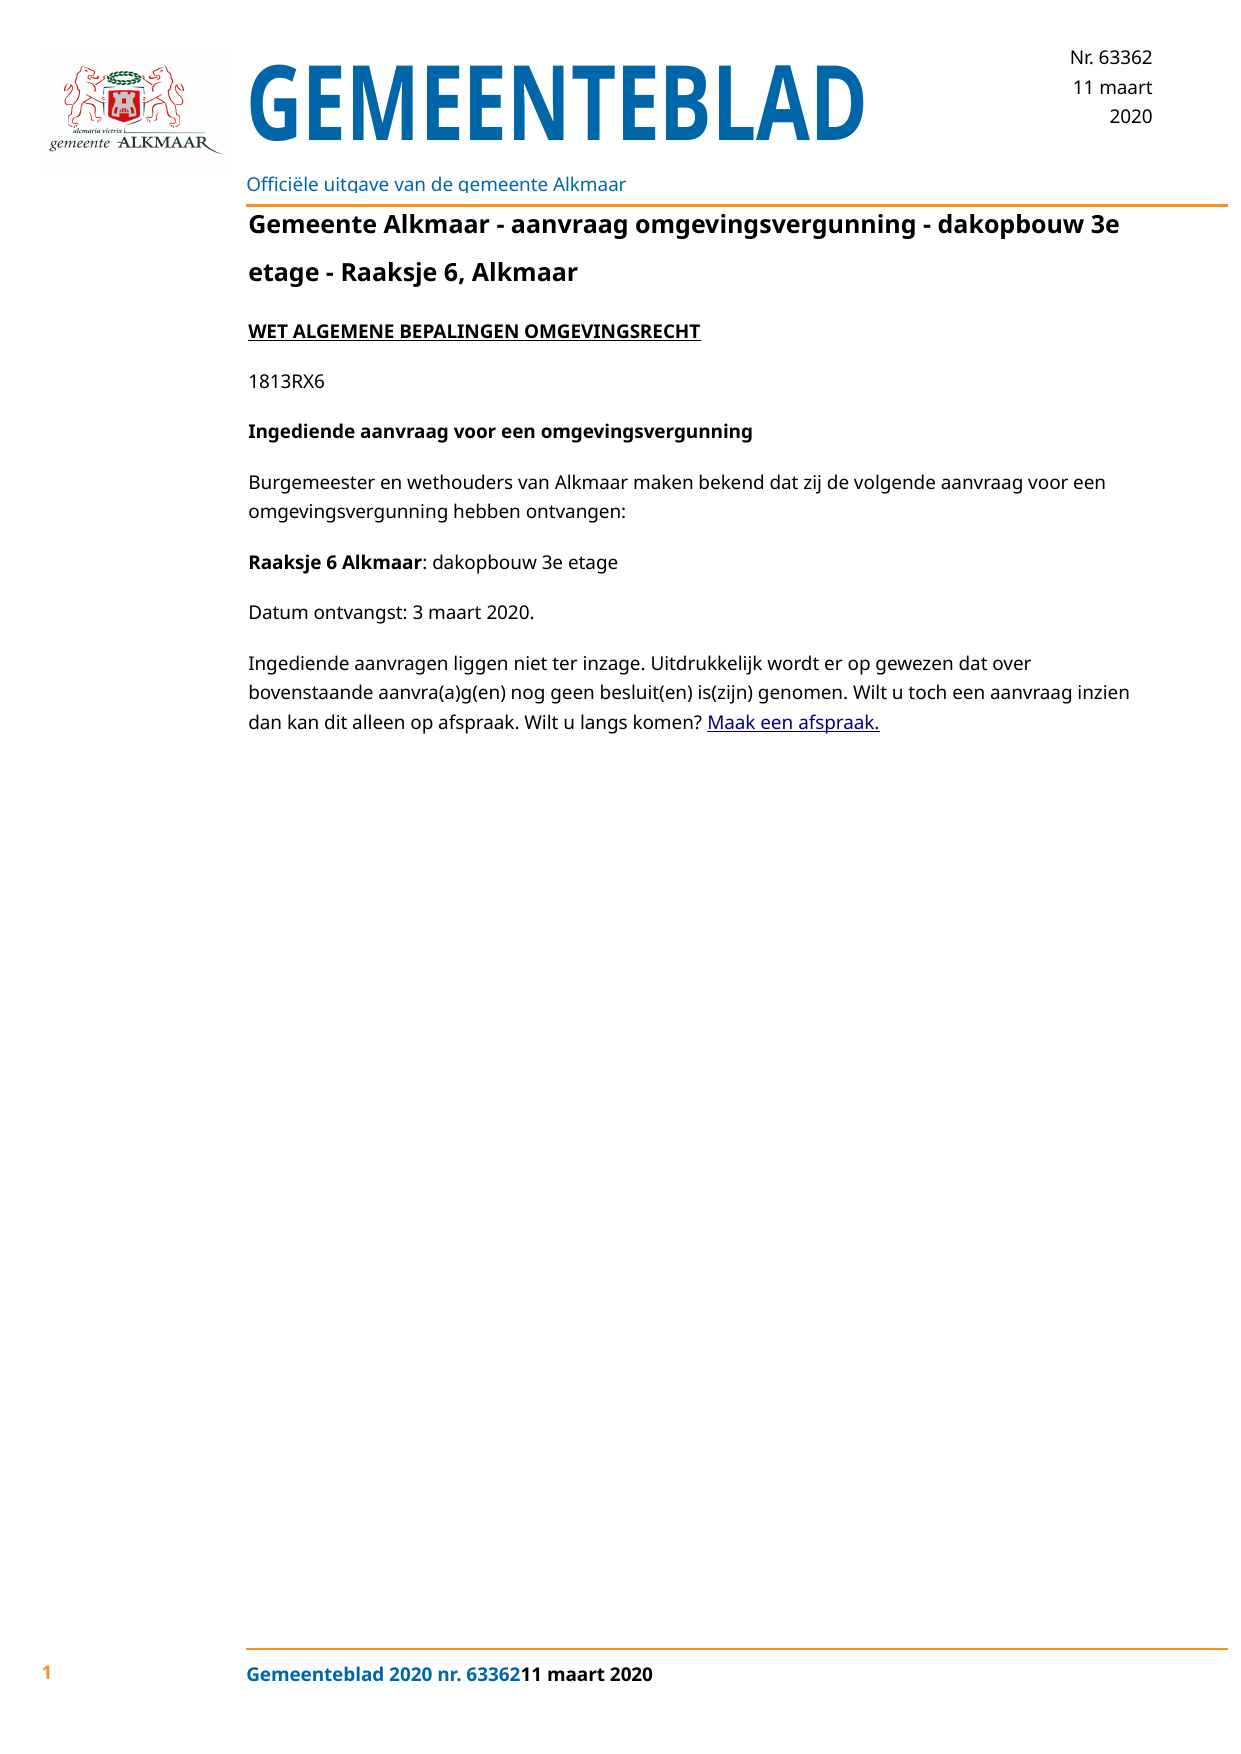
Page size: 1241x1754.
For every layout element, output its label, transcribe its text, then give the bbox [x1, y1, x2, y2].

text Raaksje 6 Alkmaar: dakopbouw 3e etage [248, 549, 1152, 575]
text Datum ontvangst: 3 maart 2020. [248, 599, 1152, 625]
text 1813RX6 [248, 368, 1152, 394]
text Ingediende aanvragen liggen niet ter inzage. Uitdrukkelijk wordt er op gewezen dat over bovenstaande aanvra(a)g(en) nog geen besluit(en) is(zijn) genomen. Wilt u toch een aanvraag inzien dan kan dit alleen op afspraak. Wilt u langs komen? Maak een afspraak. [248, 650, 1152, 735]
text Burgemeester en wethouders van Alkmaar maken bekend dat zij de volgende aanvraag voor een omgevingsvergunning hebben ontvangen: [248, 469, 1152, 524]
text Ingediende aanvraag voor een omgevingsvergunning [248, 419, 1152, 444]
picture [41, 47, 231, 172]
text WET ALGEMENE BEPALINGEN OMGEVINGSRECHT [248, 318, 1152, 344]
text Gemeente Alkmaar - aanvraag omgevingsvergunning - dakopbouw 3e etage - Raaksje 6, Alkmaar [248, 207, 1152, 288]
